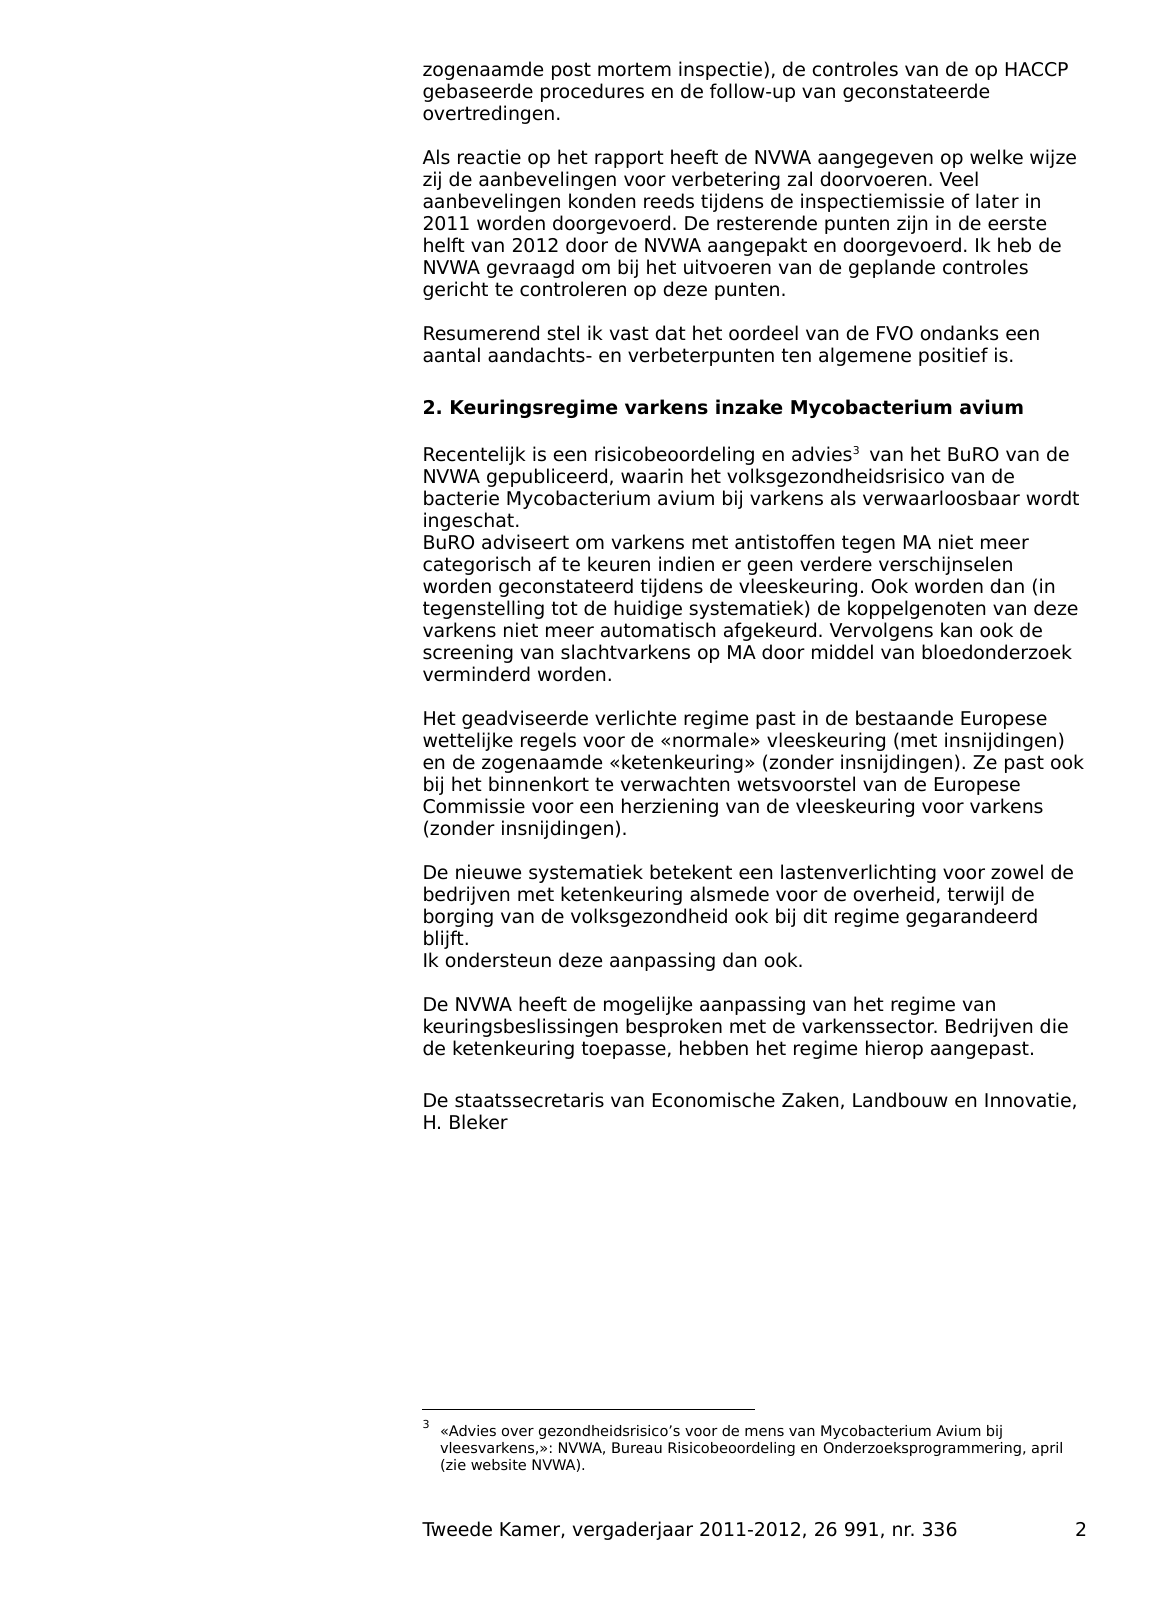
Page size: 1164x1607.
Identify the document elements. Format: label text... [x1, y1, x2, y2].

text BuRO adviseert om varkens met antistoffen tegen MA niet meer categorisch af te keuren indien er geen verdere verschijnselen worden geconstateerd tijdens de vleeskeuring. Ook worden dan (in tegenstelling tot de huidige systematiek) de koppelgenoten van deze varkens niet meer automatisch afgekeurd. Vervolgens kan ook de screening van slachtvarkens op MA door middel van bloedonderzoek verminderd worden. [422, 532, 1087, 686]
subtitle 2. Keuringsregime varkens inzake Mycobacterium avium [422, 397, 1087, 419]
text De staatssecretaris van Economische Zaken, Landbouw en Innovatie, H. Bleker [422, 1090, 1087, 1134]
text Als reactie op het rapport heeft de NVWA aangegeven op welke wijze zij de aanbevelingen voor verbetering zal doorvoeren. Veel aanbevelingen konden reeds tijdens de inspectiemissie of later in 2011 worden doorgevoerd. De resterende punten zijn in de eerste helft van 2012 door de NVWA aangepakt en doorgevoerd. Ik heb de NVWA gevraagd om bij het uitvoeren van de geplande controles gericht te controleren op deze punten. [422, 147, 1087, 301]
text De nieuwe systematiek betekent een lastenverlichting voor zowel de bedrijven met ketenkeuring alsmede voor de overheid, terwijl de borging van de volksgezondheid ook bij dit regime gegarandeerd blijft. [422, 862, 1087, 950]
text De NVWA heeft de mogelijke aanpassing van het regime van keuringsbeslissingen besproken met de varkenssector. Bedrijven die de ketenkeuring toepasse, hebben het regime hierop aangepast. [422, 994, 1087, 1060]
text Resumerend stel ik vast dat het oordeel van de FVO ondanks een aantal aandachts- en verbeterpunten ten algemene positief is. [422, 323, 1087, 367]
text zogenaamde post mortem inspectie), de controles van de op HACCP gebaseerde procedures en de follow-up van geconstateerde overtredingen. [422, 59, 1087, 125]
text «Advies over gezondheidsrisico’s voor de mens van Mycobacterium Avium bij vleesvarkens,»: NVWA, Bureau Risicobeoordeling en Onderzoeksprogrammering, april (zie website NVWA). [422, 1418, 1087, 1474]
text Het geadviseerde verlichte regime past in de bestaande Europese wettelijke regels voor de «normale» vleeskeuring (met insnijdingen) en de zogenaamde «ketenkeuring» (zonder insnijdingen). Ze past ook bij het binnenkort te verwachten wetsvoorstel van de Europese Commissie voor een herziening van de vleeskeuring voor varkens (zonder insnijdingen). [422, 708, 1087, 840]
text Recentelijk is een risicobeoordeling en advies van het BuRO van de NVWA gepubliceerd, waarin het volksgezondheidsrisico van de bacterie Mycobacterium avium bij varkens als verwaarloosbaar wordt ingeschat. [422, 444, 1087, 532]
text Ik ondersteun deze aanpassing dan ook. [422, 950, 1087, 972]
